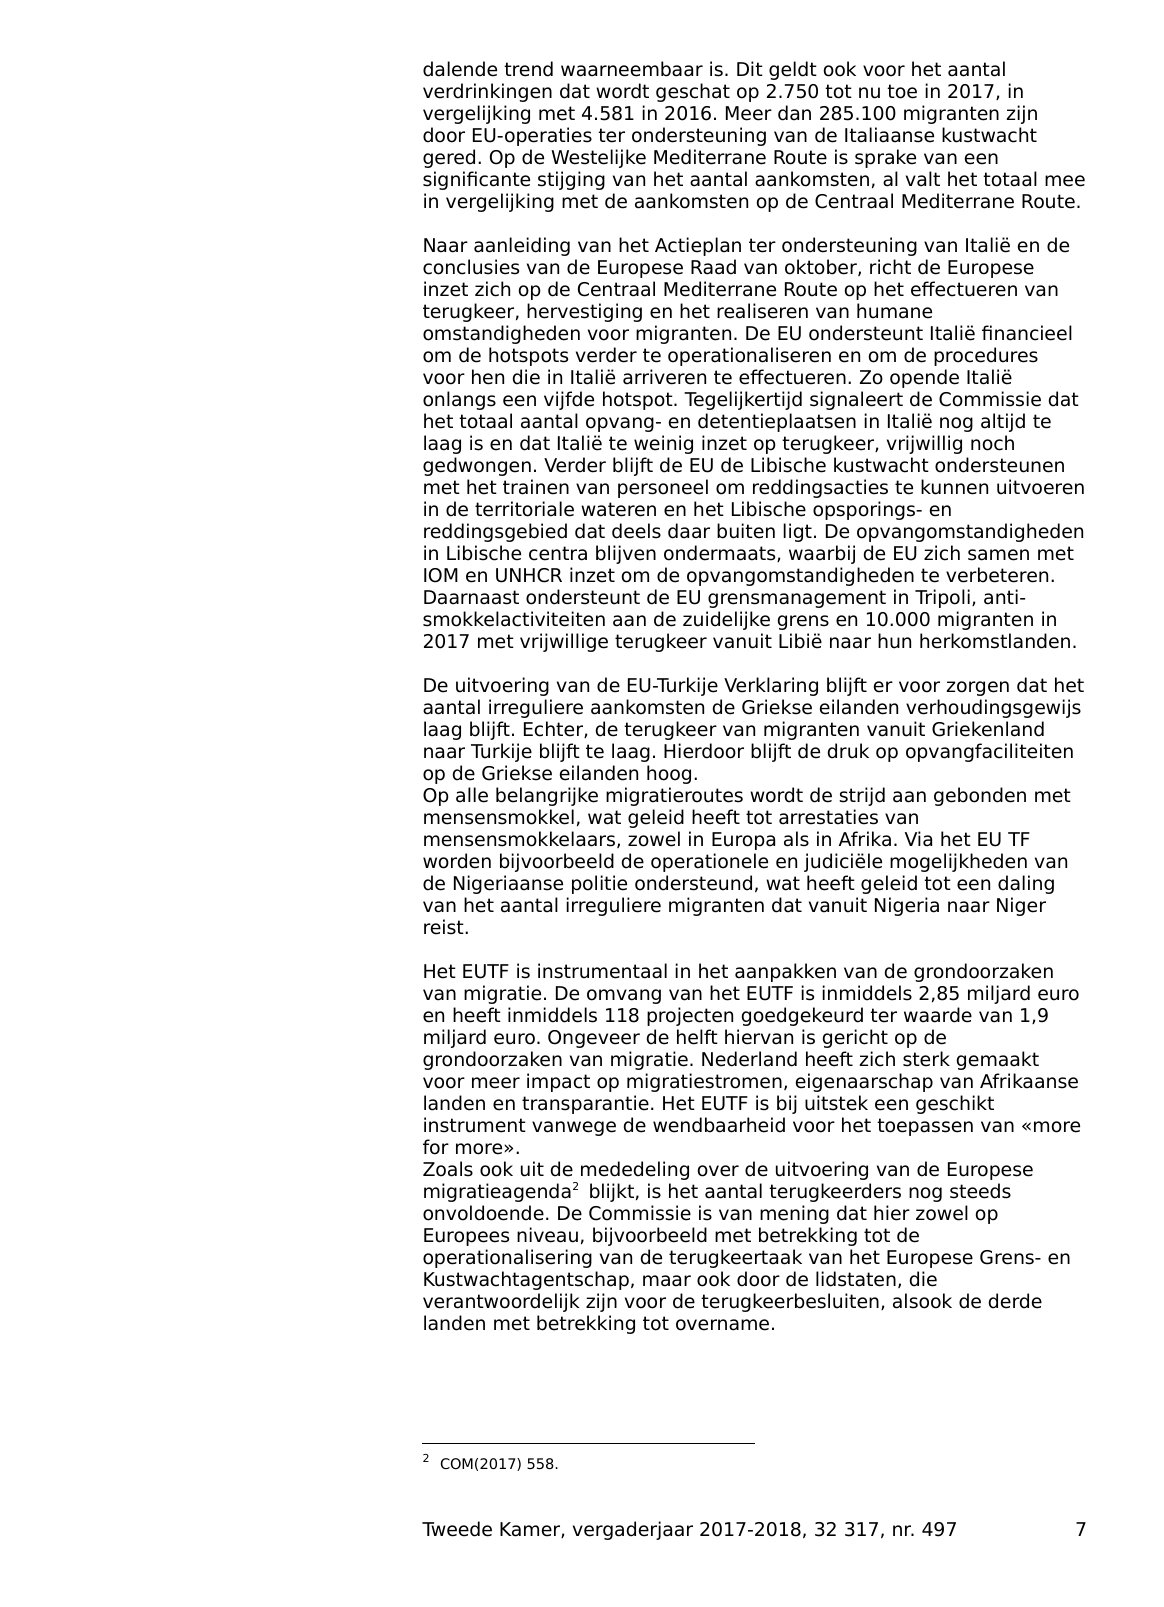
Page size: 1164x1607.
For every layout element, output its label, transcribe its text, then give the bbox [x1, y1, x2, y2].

text COM(2017) 558. [422, 1452, 1087, 1474]
text De uitvoering van de EU-Turkije Verklaring blijft er voor zorgen dat het aantal irreguliere aankomsten de Griekse eilanden verhoudingsgewijs laag blijft. Echter, de terugkeer van migranten vanuit Griekenland naar Turkije blijft te laag. Hierdoor blijft de druk op opvangfaciliteiten op de Griekse eilanden hoog. [422, 675, 1087, 785]
text Op alle belangrijke migratieroutes wordt de strijd aan gebonden met mensensmokkel, wat geleid heeft tot arrestaties van mensensmokkelaars, zowel in Europa als in Afrika. Via het EU TF worden bijvoorbeeld de operationele en judiciële mogelijkheden van de Nigeriaanse politie ondersteund, wat heeft geleid tot een daling van het aantal irreguliere migranten dat vanuit Nigeria naar Niger reist. [422, 785, 1087, 939]
text Zoals ook uit de mededeling over de uitvoering van de Europese migratieagenda blijkt, is het aantal terugkeerders nog steeds onvoldoende. De Commissie is van mening dat hier zowel op Europees niveau, bijvoorbeeld met betrekking tot de operationalisering van de terugkeertaak van het Europese Grens- en Kustwachtagentschap, maar ook door de lidstaten, die verantwoordelijk zijn voor de terugkeerbesluiten, alsook de derde landen met betrekking tot overname. [422, 1159, 1087, 1334]
text Naar aanleiding van het Actieplan ter ondersteuning van Italië en de conclusies van de Europese Raad van oktober, richt de Europese inzet zich op de Centraal Mediterrane Route op het effectueren van terugkeer, hervestiging en het realiseren van humane omstandigheden voor migranten. De EU ondersteunt Italië financieel om de hotspots verder te operationaliseren en om de procedures voor hen die in Italië arriveren te effectueren. Zo opende Italië onlangs een vijfde hotspot. Tegelijkertijd signaleert de Commissie dat het totaal aantal opvang- en detentieplaatsen in Italië nog altijd te laag is en dat Italië te weinig inzet op terugkeer, vrijwillig noch gedwongen. Verder blijft de EU de Libische kustwacht ondersteunen met het trainen van personeel om reddingsacties te kunnen uitvoeren in de territoriale wateren en het Libische opsporings- en reddingsgebied dat deels daar buiten ligt. De opvangomstandigheden in Libische centra blijven ondermaats, waarbij de EU zich samen met IOM en UNHCR inzet om de opvangomstandigheden te verbeteren. Daarnaast ondersteunt de EU grensmanagement in Tripoli, anti-smokkelactiviteiten aan de zuidelijke grens en 10.000 migranten in 2017 met vrijwillige terugkeer vanuit Libië naar hun herkomstlanden. [422, 235, 1087, 653]
text dalende trend waarneembaar is. Dit geldt ook voor het aantal verdrinkingen dat wordt geschat op 2.750 tot nu toe in 2017, in vergelijking met 4.581 in 2016. Meer dan 285.100 migranten zijn door EU-operaties ter ondersteuning van de Italiaanse kustwacht gered. Op de Westelijke Mediterrane Route is sprake van een significante stijging van het aantal aankomsten, al valt het totaal mee in vergelijking met de aankomsten op de Centraal Mediterrane Route. [422, 59, 1087, 213]
text Het EUTF is instrumentaal in het aanpakken van de grondoorzaken van migratie. De omvang van het EUTF is inmiddels 2,85 miljard euro en heeft inmiddels 118 projecten goedgekeurd ter waarde van 1,9 miljard euro. Ongeveer de helft hiervan is gericht op de grondoorzaken van migratie. Nederland heeft zich sterk gemaakt voor meer impact op migratiestromen, eigenaarschap van Afrikaanse landen en transparantie. Het EUTF is bij uitstek een geschikt instrument vanwege de wendbaarheid voor het toepassen van «more for more». [422, 961, 1087, 1159]
